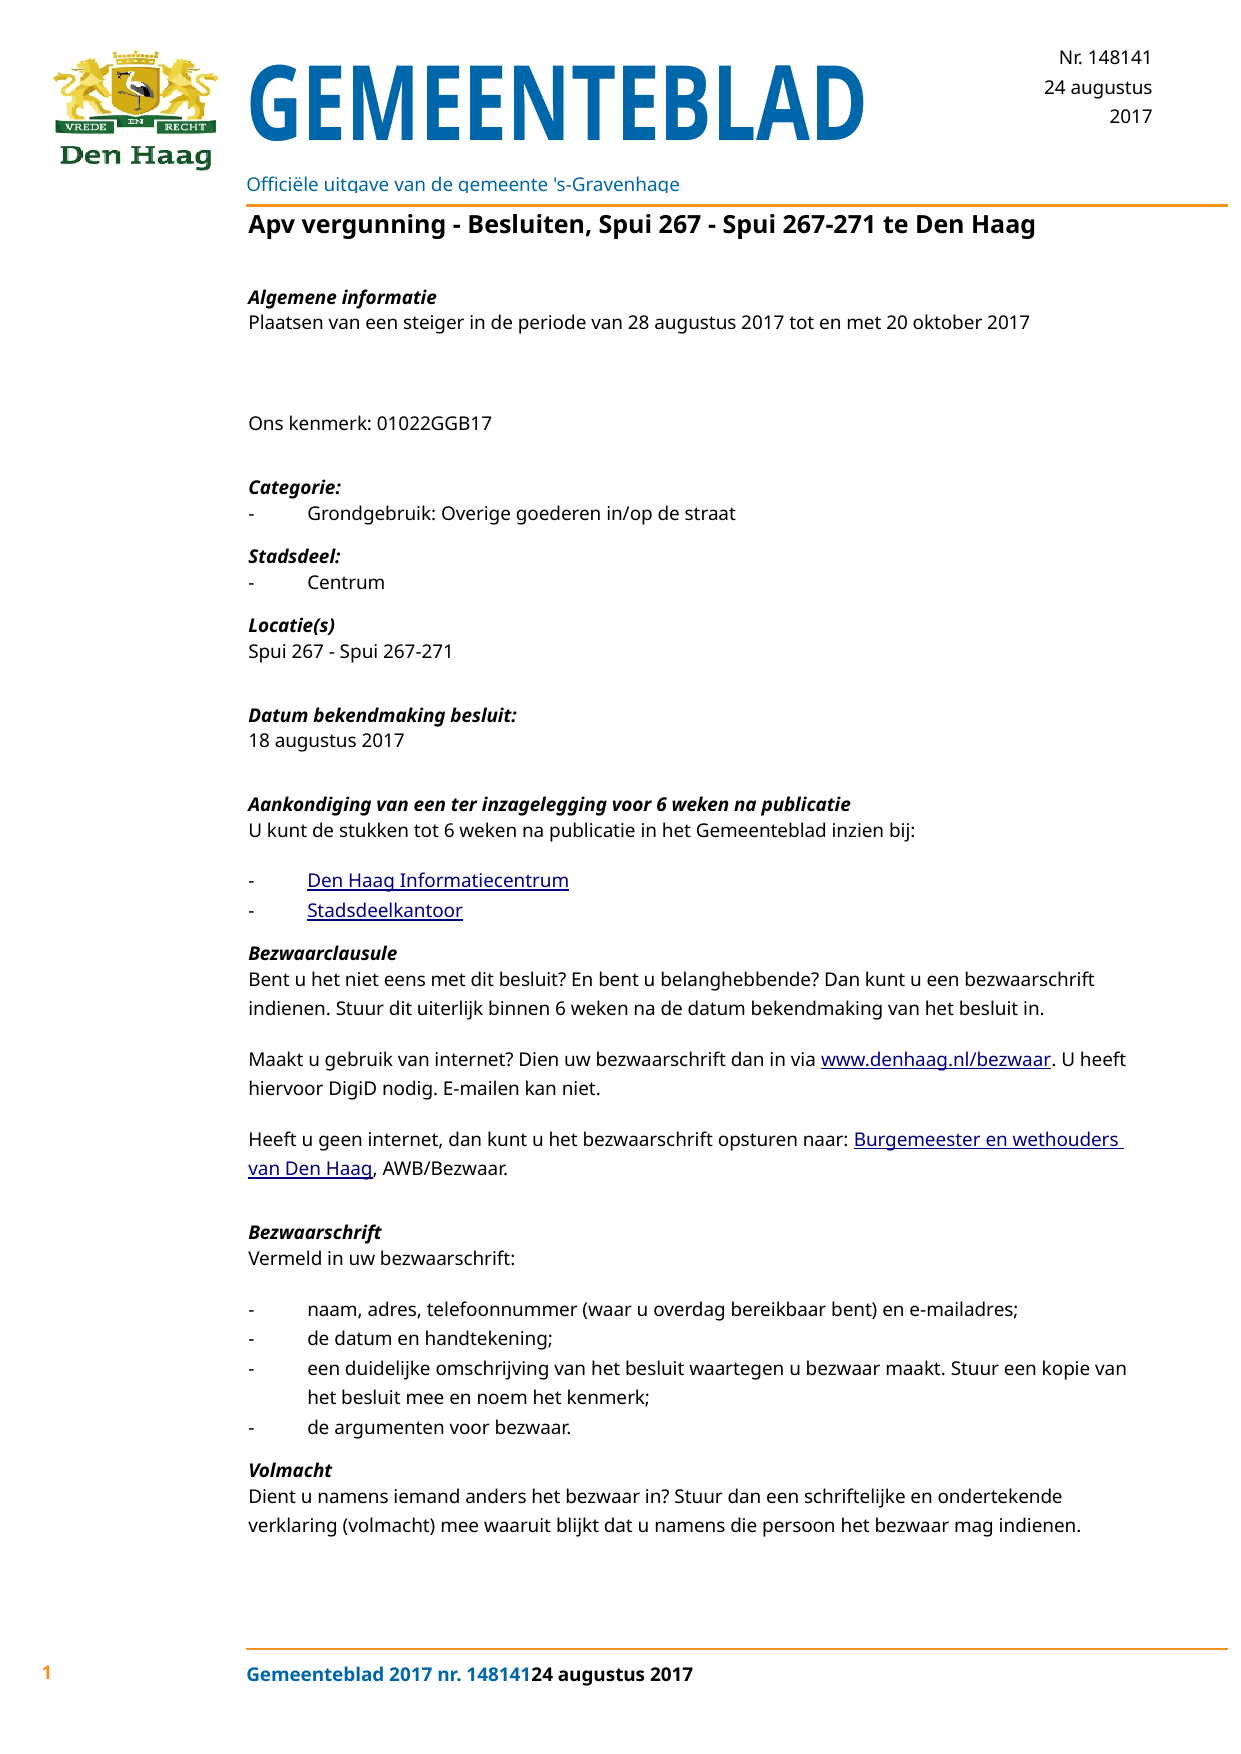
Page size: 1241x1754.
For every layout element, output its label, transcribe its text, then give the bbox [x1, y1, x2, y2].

list de datum en handtekening; [248, 1325, 1152, 1351]
picture [41, 47, 231, 172]
text Heeft u geen internet, dan kunt u het bezwaarschrift opsturen naar: Burgemeester en wethouders van Den Haag, AWB/Bezwaar. [248, 1126, 1152, 1181]
text Categorie: [248, 474, 1152, 500]
text Aankondiging van een ter inzagelegging voor 6 weken na publicatie [248, 791, 1152, 817]
text Plaatsen van een steiger in de periode van 28 augustus 2017 tot en met 20 oktober 2017 [248, 309, 1152, 335]
list de argumenten voor bezwaar. [248, 1414, 1152, 1440]
text Maakt u gebruik van internet? Dien uw bezwaarschrift dan in via www.denhaag.nl/bezwaar. U heeft hiervoor DigiD nodig. E-mailen kan niet. [248, 1046, 1152, 1101]
text Bezwaarschrift [248, 1219, 1152, 1245]
text U kunt de stukken tot 6 weken na publicatie in het Gemeenteblad inzien bij: [248, 817, 1152, 843]
text Bezwaarclausule [248, 940, 1152, 966]
text Locatie(s) [248, 612, 1152, 638]
list Centrum [248, 569, 1152, 595]
text Ons kenmerk: 01022GGB17 [248, 410, 1152, 436]
text Stadsdeel: [248, 543, 1152, 569]
list Grondgebruik: Overige goederen in/op de straat [248, 500, 1152, 526]
list Stadsdeelkantoor [248, 897, 1152, 923]
text Algemene informatie [248, 284, 1152, 309]
text Bent u het niet eens met dit besluit? En bent u belanghebbende? Dan kunt u een bezwaarschrift indienen. Stuur dit uiterlijk binnen 6 weken na de datum bekendmaking van het besluit in. [248, 966, 1152, 1021]
list een duidelijke omschrijving van het besluit waartegen u bezwaar maakt. Stuur een kopie van het besluit mee en noem het kenmerk; [248, 1355, 1152, 1410]
text Dient u namens iemand anders het bezwaar in? Stuur dan een schriftelijke en ondertekende verklaring (volmacht) mee waaruit blijkt dat u namens die persoon het bezwaar mag indienen. [248, 1483, 1152, 1538]
text Volmacht [248, 1457, 1152, 1483]
text Vermeld in uw bezwaarschrift: [248, 1245, 1152, 1271]
text 18 augustus 2017 [248, 727, 1152, 753]
list naam, adres, telefoonnummer (waar u overdag bereikbaar bent) en e-mailadres; [248, 1296, 1152, 1321]
text Datum bekendmaking besluit: [248, 702, 1152, 727]
text Spui 267 - Spui 267-271 [248, 638, 1152, 663]
list Den Haag Informatiecentrum [248, 868, 1152, 893]
text Apv vergunning - Besluiten, Spui 267 - Spui 267-271 te Den Haag [248, 207, 1152, 241]
